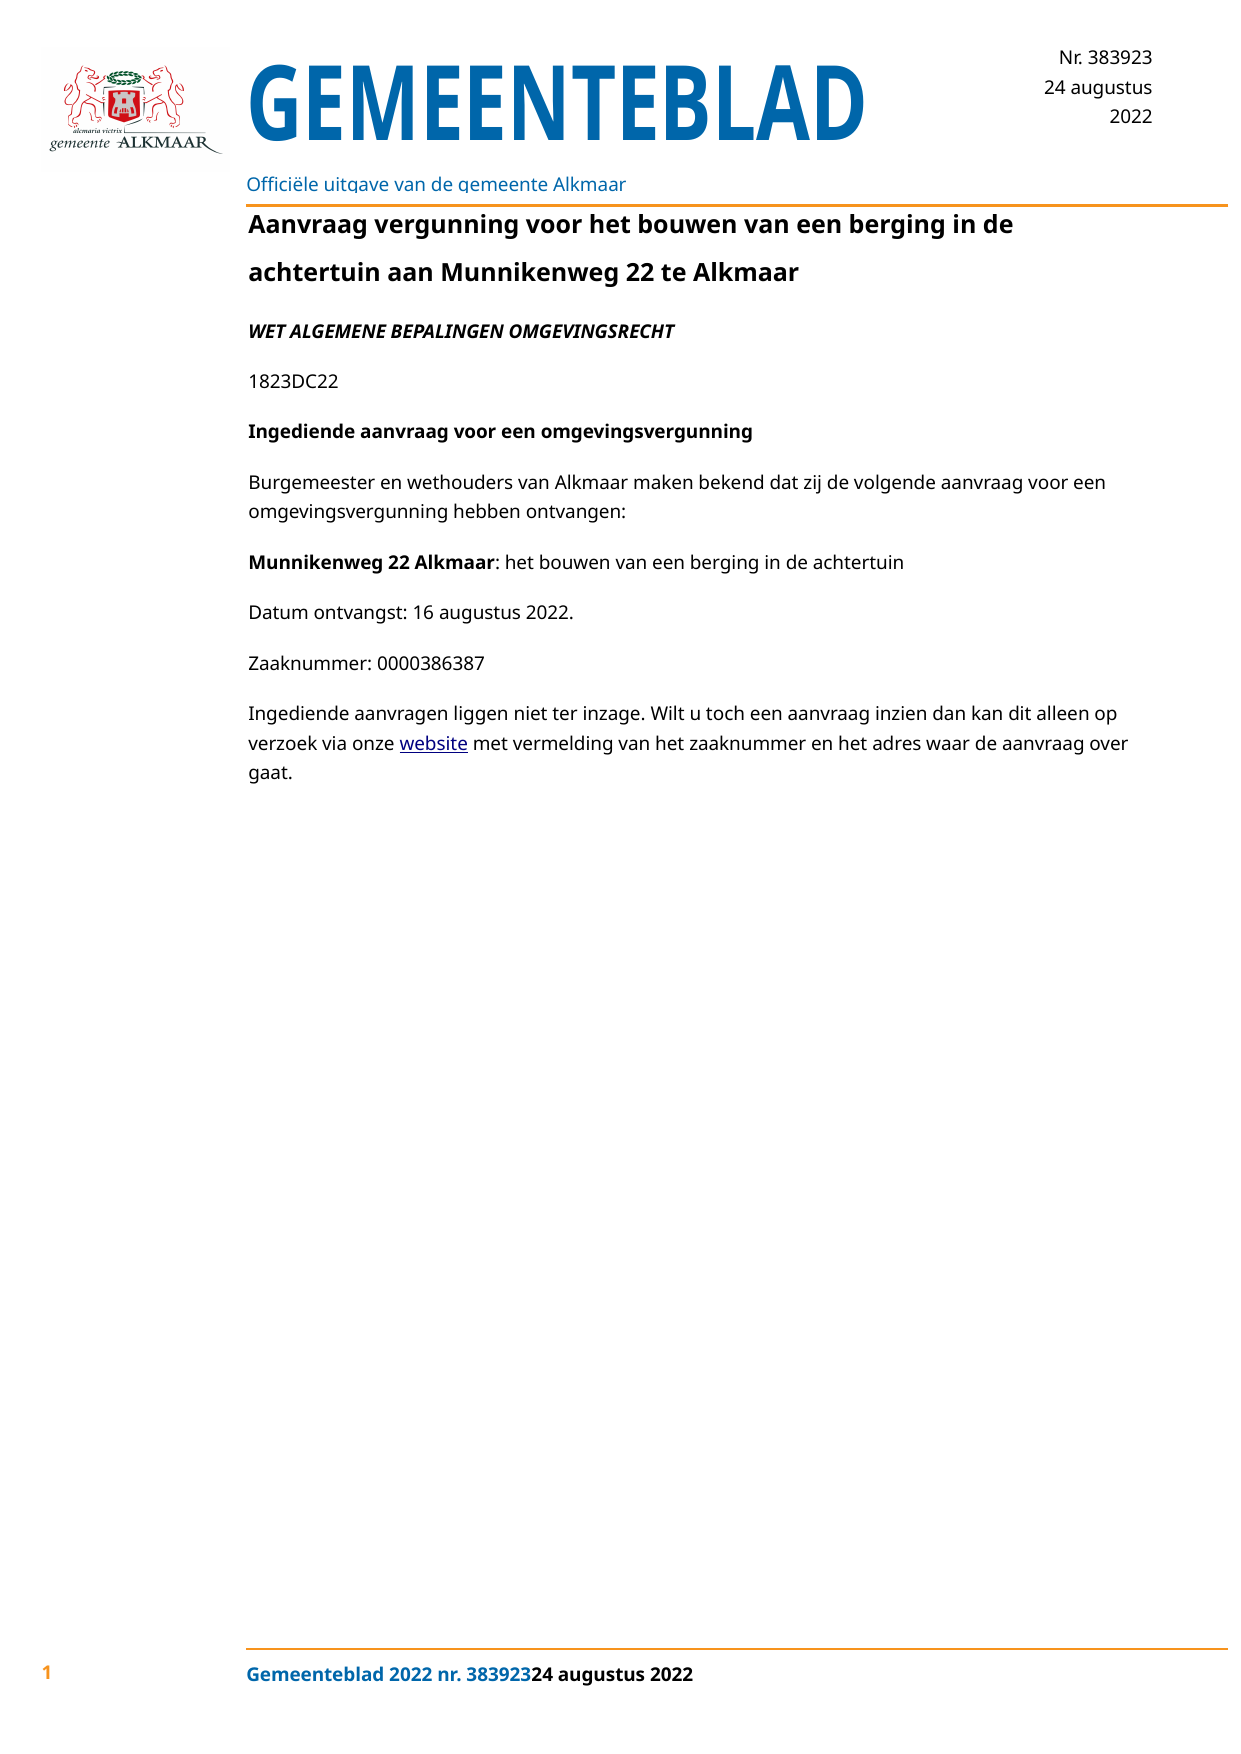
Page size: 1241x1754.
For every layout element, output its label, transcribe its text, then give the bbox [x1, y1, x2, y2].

picture [41, 47, 231, 172]
text Munnikenweg 22 Alkmaar: het bouwen van een berging in de achtertuin [248, 549, 1152, 575]
text WET ALGEMENE BEPALINGEN OMGEVINGSRECHT [248, 318, 1152, 344]
text Zaaknummer: 0000386387 [248, 650, 1152, 676]
text Ingediende aanvraag voor een omgevingsvergunning [248, 419, 1152, 444]
text Ingediende aanvragen liggen niet ter inzage. Wilt u toch een aanvraag inzien dan kan dit alleen op verzoek via onze website met vermelding van het zaaknummer en het adres waar de aanvraag over gaat. [248, 700, 1152, 785]
text Datum ontvangst: 16 augustus 2022. [248, 599, 1152, 625]
text Aanvraag vergunning voor het bouwen van een berging in de achtertuin aan Munnikenweg 22 te Alkmaar [248, 207, 1152, 288]
text Burgemeester en wethouders van Alkmaar maken bekend dat zij de volgende aanvraag voor een omgevingsvergunning hebben ontvangen: [248, 469, 1152, 524]
text 1823DC22 [248, 368, 1152, 394]
